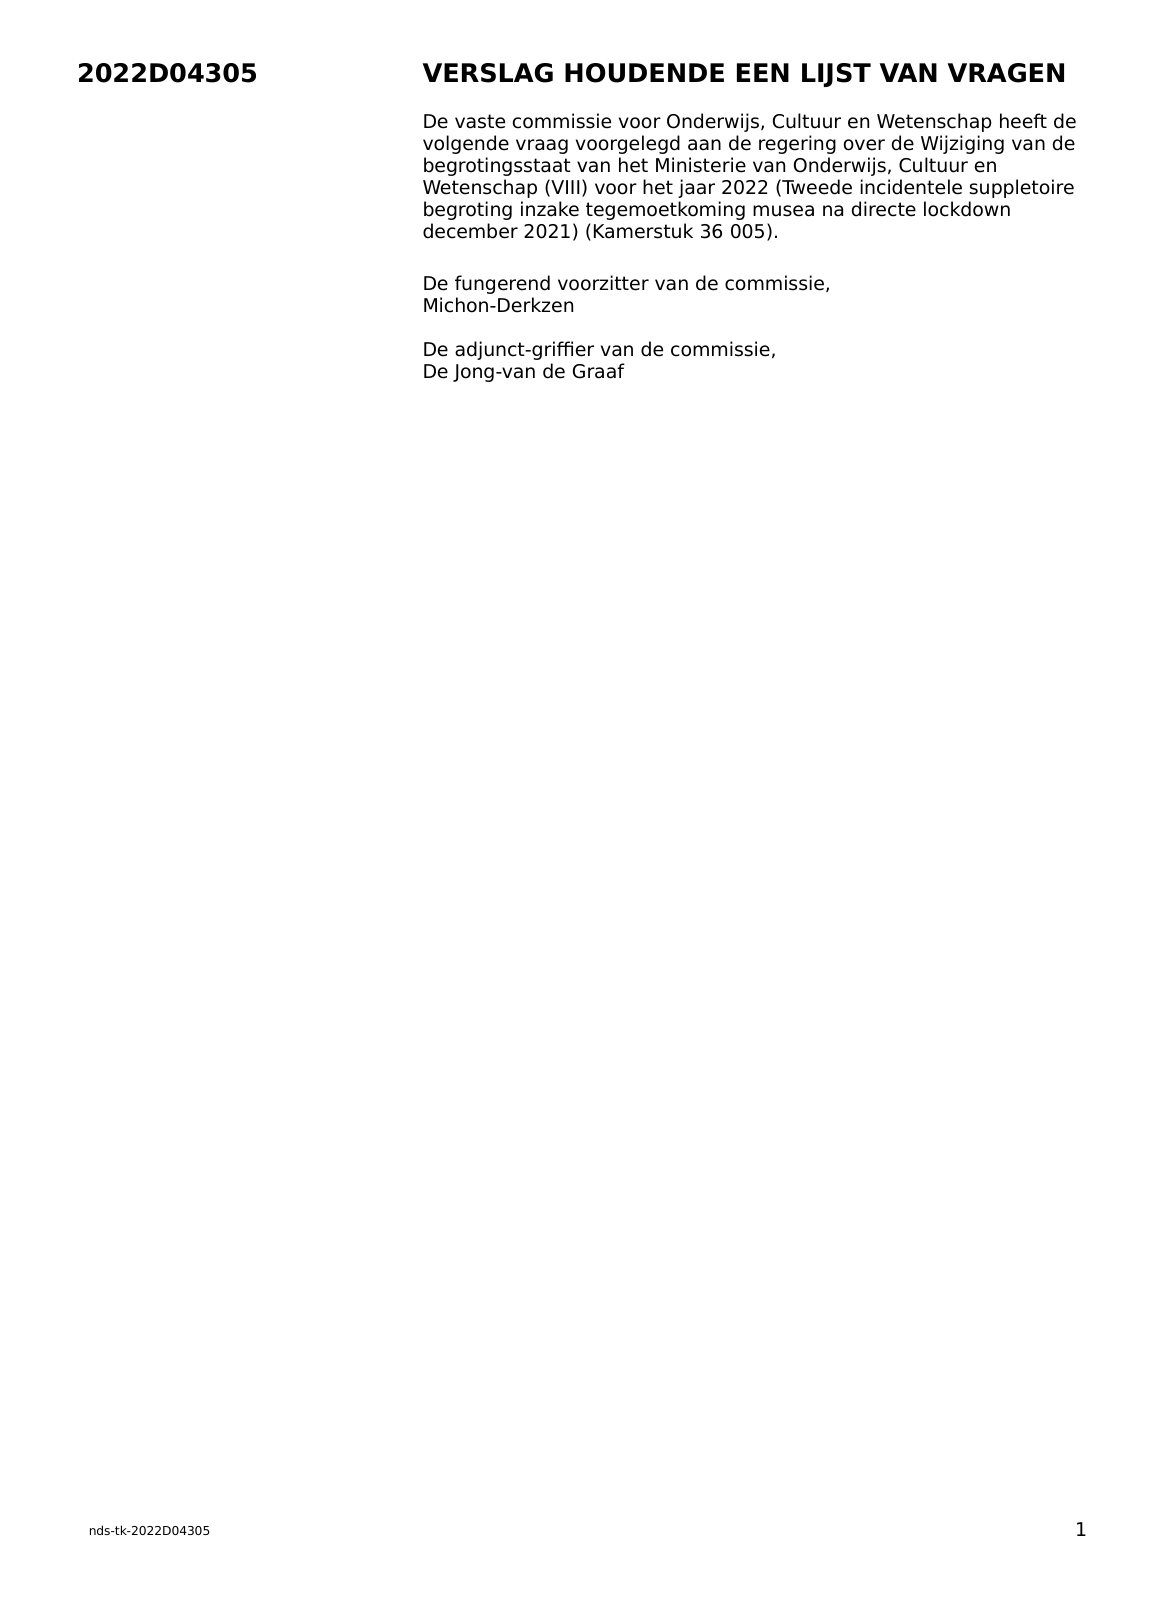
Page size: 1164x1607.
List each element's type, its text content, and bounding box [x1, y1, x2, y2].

text De vaste commissie voor Onderwijs, Cultuur en Wetenschap heeft de volgende vraag voorgelegd aan de regering over de Wijziging van de begrotingsstaat van het Ministerie van Onderwijs, Cultuur en Wetenschap (VIII) voor het jaar 2022 (Tweede incidentele suppletoire begroting inzake tegemoetkoming musea na directe lockdown december 2021) (Kamerstuk 36 005). [422, 111, 1087, 243]
text De fungerend voorzitter van de commissie, Michon-Derkzen [422, 273, 1087, 317]
text nds-tk-2022D04305 [88, 1524, 323, 1538]
text 2022D04305 VERSLAG HOUDENDE EEN LIJST VAN VRAGEN [77, 59, 1087, 89]
text De adjunct-griffier van de commissie, De Jong-van de Graaf [422, 339, 1087, 383]
